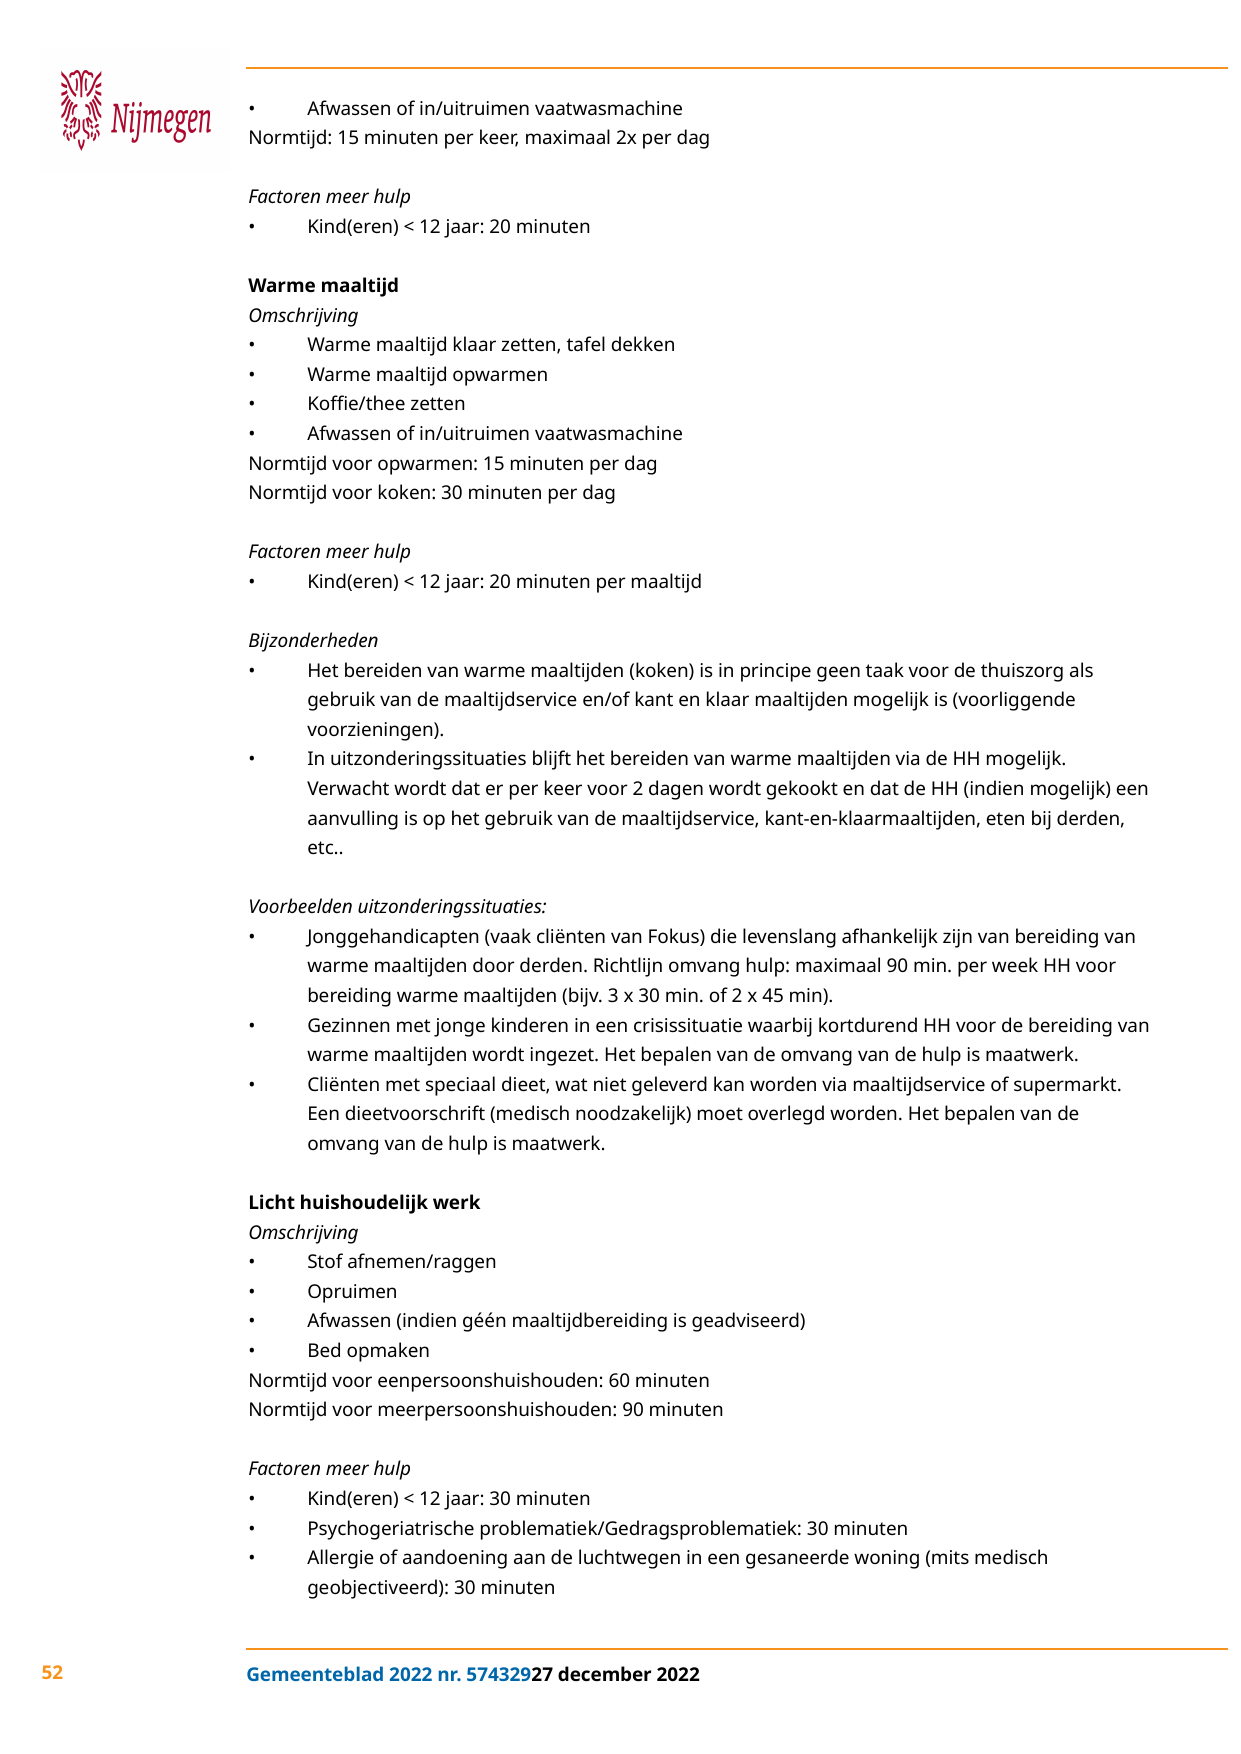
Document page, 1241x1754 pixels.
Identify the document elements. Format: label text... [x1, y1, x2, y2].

list Koffie/thee zetten [248, 391, 1152, 416]
list Opruimen [248, 1278, 1152, 1304]
text Normtijd voor opwarmen: 15 minuten per dag [248, 450, 1152, 476]
list Stof afnemen/raggen [248, 1248, 1152, 1274]
text Factoren meer hulp [248, 183, 1152, 209]
list Warme maaltijd opwarmen [248, 361, 1152, 387]
list Allergie of aandoening aan de luchtwegen in een gesaneerde woning (mits medisch [248, 1544, 1152, 1570]
list Kind(eren) < 12 jaar: 20 minuten [248, 213, 1152, 239]
text Factoren meer hulp [248, 1456, 1152, 1481]
list Bed opmaken [248, 1337, 1152, 1363]
text Licht huishoudelijk werk [248, 1189, 1152, 1215]
text Normtijd: 15 minuten per keer, maximaal 2x per dag [248, 124, 1152, 150]
text Normtijd voor eenpersoonshuishouden: 60 minuten [248, 1367, 1152, 1393]
list Gezinnen met jonge kinderen in een crisissituatie waarbij kortdurend HH voor de bereiding van warme maaltijden wordt ingezet. Het bepalen van de omvang van de hulp is maatwerk. [248, 1012, 1152, 1067]
text Voorbeelden uitzonderingssituaties: [248, 893, 1152, 919]
picture [41, 47, 231, 172]
text Normtijd voor meerpersoonshuishouden: 90 minuten [248, 1396, 1152, 1422]
list Kind(eren) < 12 jaar: 20 minuten per maaltijd [248, 568, 1152, 594]
list geobjectiveerd): 30 minuten [248, 1574, 1152, 1600]
text Normtijd voor koken: 30 minuten per dag [248, 479, 1152, 505]
list Kind(eren) < 12 jaar: 30 minuten [248, 1485, 1152, 1511]
text Bijzonderheden [248, 627, 1152, 653]
list Afwassen of in/uitruimen vaatwasmachine [248, 95, 1152, 121]
list Het bereiden van warme maaltijden (koken) is in principe geen taak voor de thuiszorg als gebruik van de maaltijdservice en/of kant en klaar maaltijden mogelijk is (voorliggende voorzieningen). [248, 657, 1152, 742]
list Afwassen (indien géén maaltijdbereiding is geadviseerd) [248, 1308, 1152, 1333]
text Omschrijving [248, 1219, 1152, 1245]
list In uitzonderingssituaties blijft het bereiden van warme maaltijden via de HH mogelijk. Verwacht wordt dat er per keer voor 2 dagen wordt gekookt en dat de HH (indien mogelijk) een aanvulling is op het gebruik van de maaltijdservice, kant-en-klaarmaaltijden, eten bij derden, etc.. [248, 746, 1152, 860]
text Warme maaltijd [248, 272, 1152, 298]
list Afwassen of in/uitruimen vaatwasmachine [248, 420, 1152, 446]
text Factoren meer hulp [248, 538, 1152, 564]
list Cliënten met speciaal dieet, wat niet geleverd kan worden via maaltijdservice of supermarkt. Een dieetvoorschrift (medisch noodzakelijk) moet overlegd worden. Het bepalen van de omvang van de hulp is maatwerk. [248, 1071, 1152, 1156]
text Omschrijving [248, 302, 1152, 328]
list Jonggehandicapten (vaak cliënten van Fokus) die levenslang afhankelijk zijn van bereiding van warme maaltijden door derden. Richtlijn omvang hulp: maximaal 90 min. per week HH voor bereiding warme maaltijden (bijv. 3 x 30 min. of 2 x 45 min). [248, 923, 1152, 1008]
list Warme maaltijd klaar zetten, tafel dekken [248, 331, 1152, 357]
list Psychogeriatrische problematiek/Gedragsproblematiek: 30 minuten [248, 1515, 1152, 1541]
